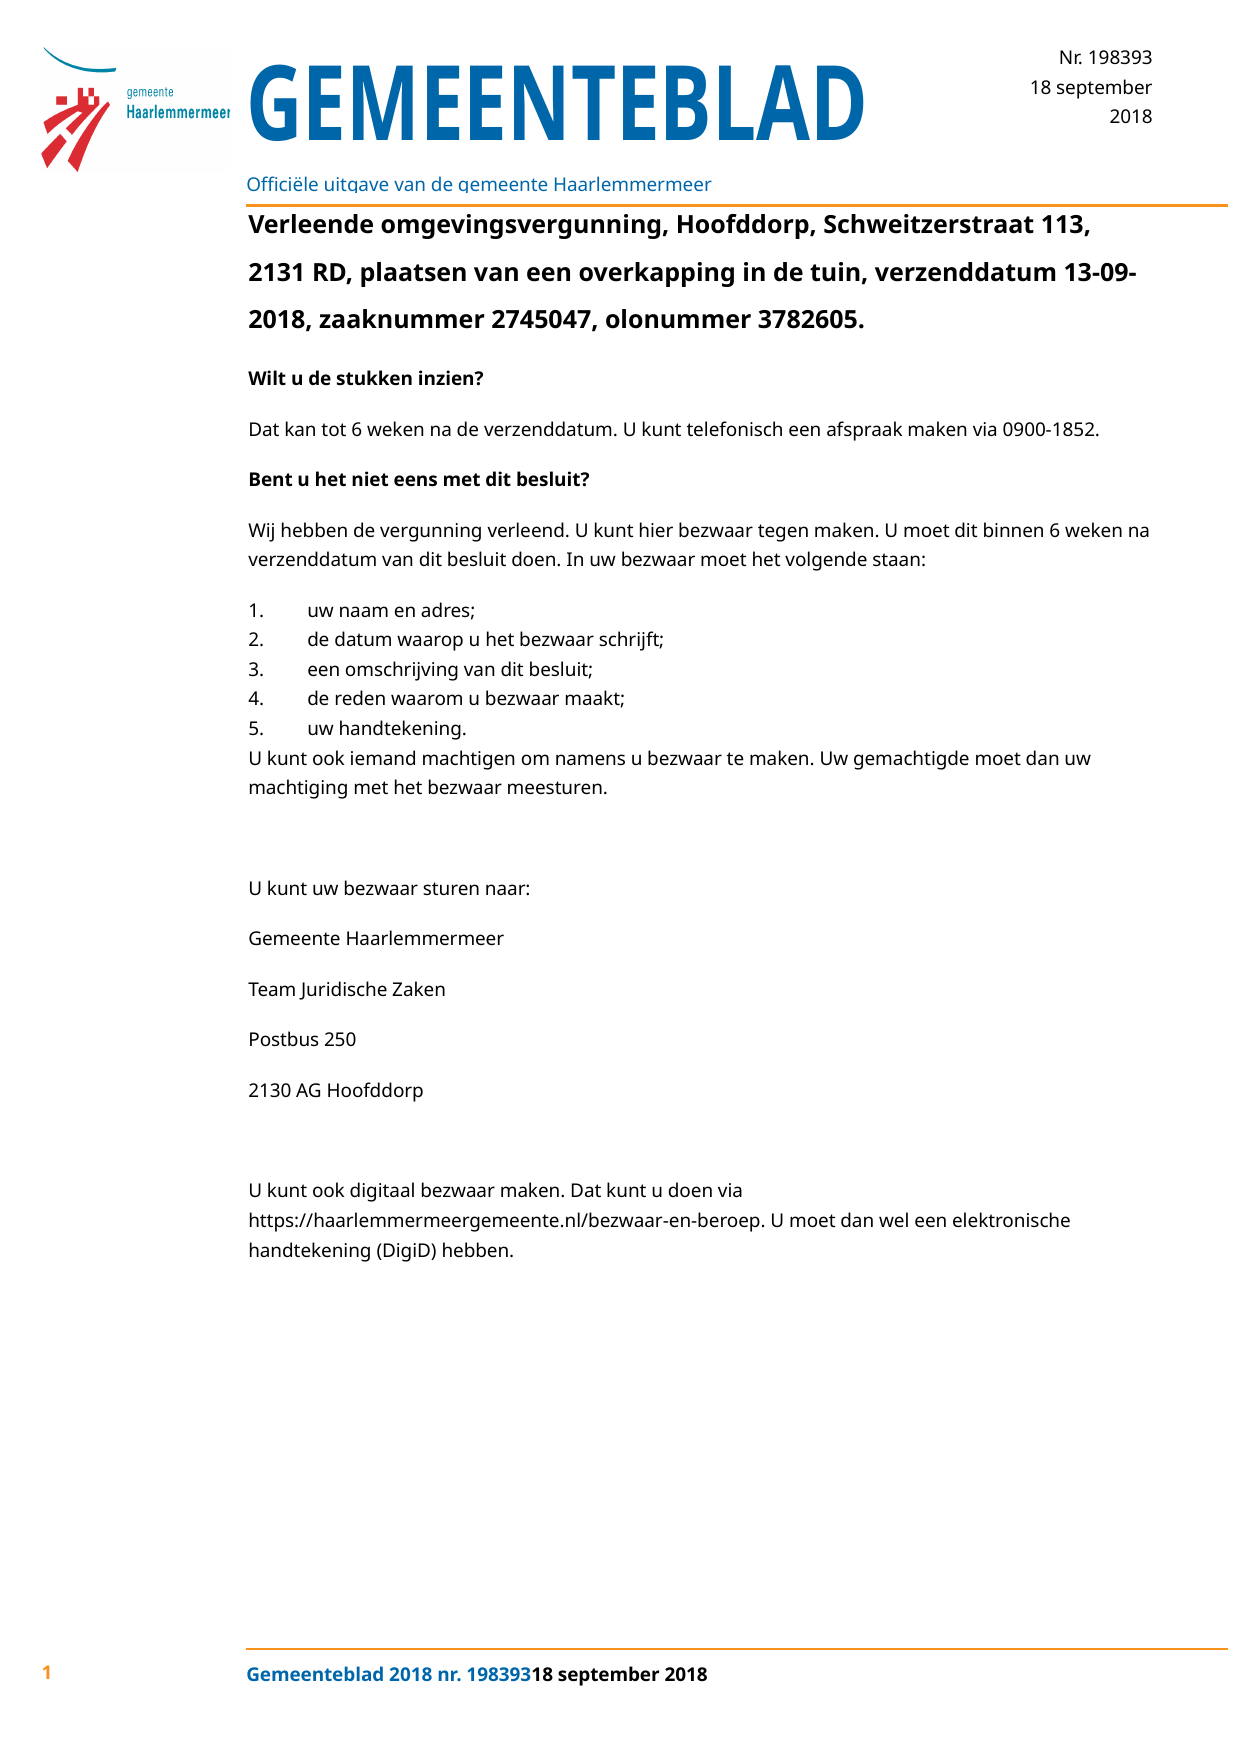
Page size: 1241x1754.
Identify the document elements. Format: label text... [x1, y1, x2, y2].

text Bent u het niet eens met dit besluit? [248, 466, 1152, 492]
list de reden waarom u bezwaar maakt; [248, 686, 1152, 711]
text Gemeente Haarlemmermeer [248, 926, 1152, 951]
list uw handtekening. [248, 715, 1152, 741]
list een omschrijving van dit besluit; [248, 656, 1152, 682]
list uw naam en adres; [248, 597, 1152, 622]
list de datum waarop u het bezwaar schrijft; [248, 626, 1152, 652]
text Verleende omgevingsvergunning, Hoofddorp, Schweitzerstraat 113, 2131 RD, plaatsen van een overkapping in de tuin, verzenddatum 13-09-2018, zaaknummer 2745047, olonummer 3782605. [248, 207, 1152, 336]
text U kunt ook iemand machtigen om namens u bezwaar te maken. Uw gemachtigde moet dan uw machtiging met het bezwaar meesturen. [248, 745, 1152, 800]
text Team Juridische Zaken [248, 976, 1152, 1002]
text Wij hebben de vergunning verleend. U kunt hier bezwaar tegen maken. U moet dit binnen 6 weken na verzenddatum van dit besluit doen. In uw bezwaar moet het volgende staan: [248, 517, 1152, 572]
text 2130 AG Hoofddorp [248, 1077, 1152, 1102]
text Wilt u de stukken inzien? [248, 366, 1152, 391]
text Postbus 250 [248, 1026, 1152, 1052]
text U kunt uw bezwaar sturen naar: [248, 875, 1152, 901]
picture [41, 47, 231, 172]
text Dat kan tot 6 weken na de verzenddatum. U kunt telefonisch een afspraak maken via 0900-1852. [248, 416, 1152, 442]
text U kunt ook digitaal bezwaar maken. Dat kunt u doen via https://haarlemmermeergemeente.nl/bezwaar-en-beroep. U moet dan wel een elektronische handtekening (DigiD) hebben. [248, 1178, 1152, 1262]
